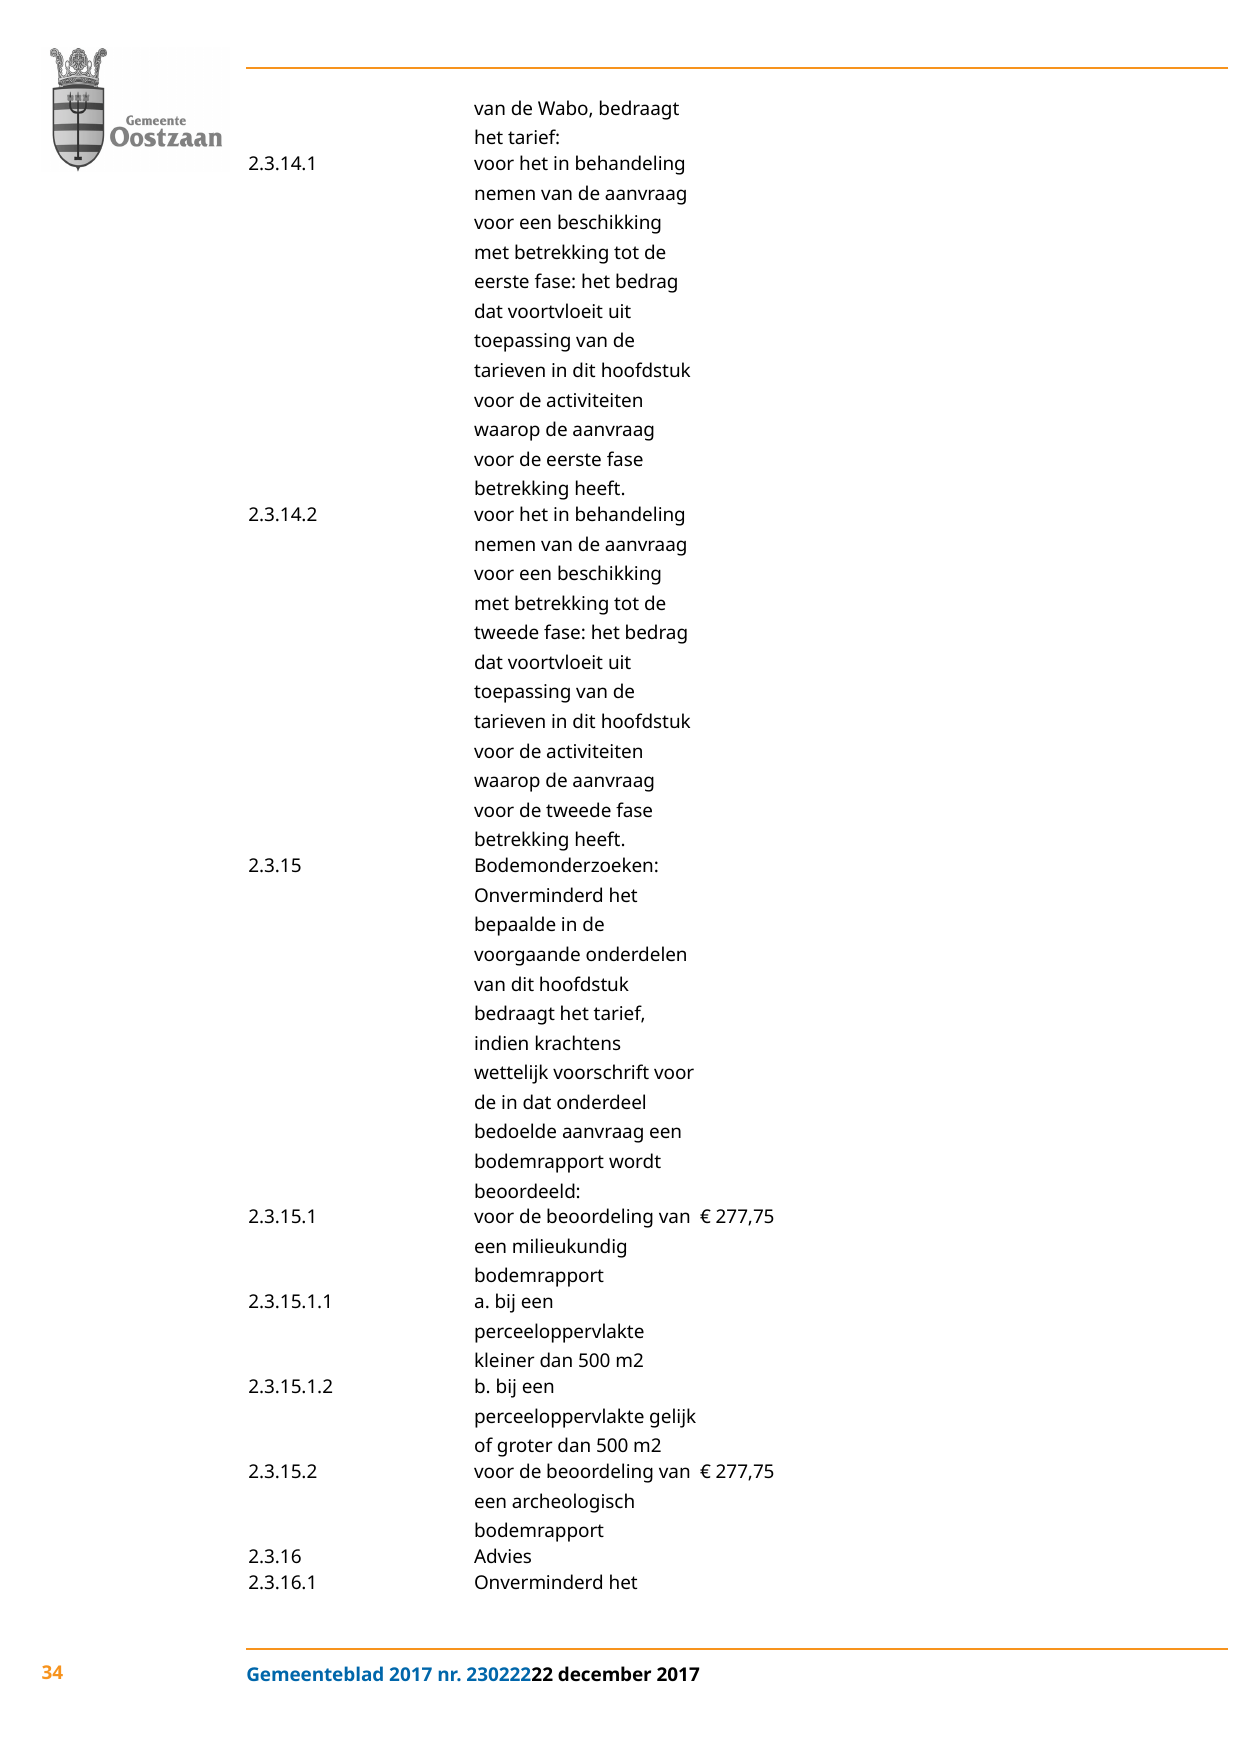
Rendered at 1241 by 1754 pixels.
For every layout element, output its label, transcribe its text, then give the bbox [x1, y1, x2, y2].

table_cell [926, 853, 1152, 1203]
table_cell voor de beoordeling van een milieukundig bodemrapport [474, 1204, 700, 1288]
table_cell 2.3.14.1 [248, 150, 474, 501]
table_cell [700, 1373, 926, 1458]
table_cell Bodemonderzoeken: Onverminderd het bepaalde in de voorgaande onderdelen van dit hoofdstuk bedraagt het tarief, indien krachtens wettelijk voorschrift voor de in dat onderdeel bedoelde aanvraag een bodemrapport wordt beoordeeld: [474, 853, 700, 1203]
table_cell 2.3.15.2 [248, 1458, 474, 1543]
table_cell Advies [474, 1543, 700, 1569]
table_cell 2.3.15.1.1 [248, 1289, 474, 1373]
table_cell 2.3.15.1.2 [248, 1373, 474, 1458]
table_cell 2.3.16 [248, 1543, 474, 1569]
table_cell 2.3.14.2 [248, 501, 474, 852]
table_cell [700, 501, 926, 852]
table_cell 2.3.15.1 [248, 1204, 474, 1288]
table_cell Onverminderd het [474, 1569, 700, 1594]
table_cell voor het in behandeling nemen van de aanvraag voor een beschikking met betrekking tot de eerste fase: het bedrag dat voortvloeit uit toepassing van de tarieven in dit hoofdstuk voor de activiteiten waarop de aanvraag voor de eerste fase betrekking heeft. [474, 150, 700, 501]
table_cell [926, 150, 1152, 501]
table_cell [700, 1543, 926, 1569]
table_cell [700, 150, 926, 501]
table_cell € 277,75 [700, 1204, 926, 1288]
table_cell 2.3.15 [248, 853, 474, 1203]
table_cell [700, 95, 926, 150]
table_cell [926, 501, 1152, 852]
table_cell 2.3.16.1 [248, 1569, 474, 1594]
table_cell [926, 1373, 1152, 1458]
table_cell [700, 1289, 926, 1373]
table_cell [926, 1458, 1152, 1543]
table_cell b. bij een perceeloppervlakte gelijk of groter dan 500 m2 [474, 1373, 700, 1458]
table_cell [926, 1204, 1152, 1288]
table_cell [700, 853, 926, 1203]
table_cell [926, 95, 1152, 150]
table_cell van de Wabo, bedraagt het tarief: [474, 95, 700, 150]
picture [41, 47, 231, 172]
table_cell [248, 95, 474, 150]
table_cell [700, 1569, 926, 1594]
table_cell voor de beoordeling van een archeologisch bodemrapport [474, 1458, 700, 1543]
table_cell [926, 1569, 1152, 1594]
table_cell voor het in behandeling nemen van de aanvraag voor een beschikking met betrekking tot de tweede fase: het bedrag dat voortvloeit uit toepassing van de tarieven in dit hoofdstuk voor de activiteiten waarop de aanvraag voor de tweede fase betrekking heeft. [474, 501, 700, 852]
table_cell [926, 1289, 1152, 1373]
table_cell a. bij een perceeloppervlakte kleiner dan 500 m2 [474, 1289, 700, 1373]
table_cell [926, 1543, 1152, 1569]
table_cell € 277,75 [700, 1458, 926, 1543]
